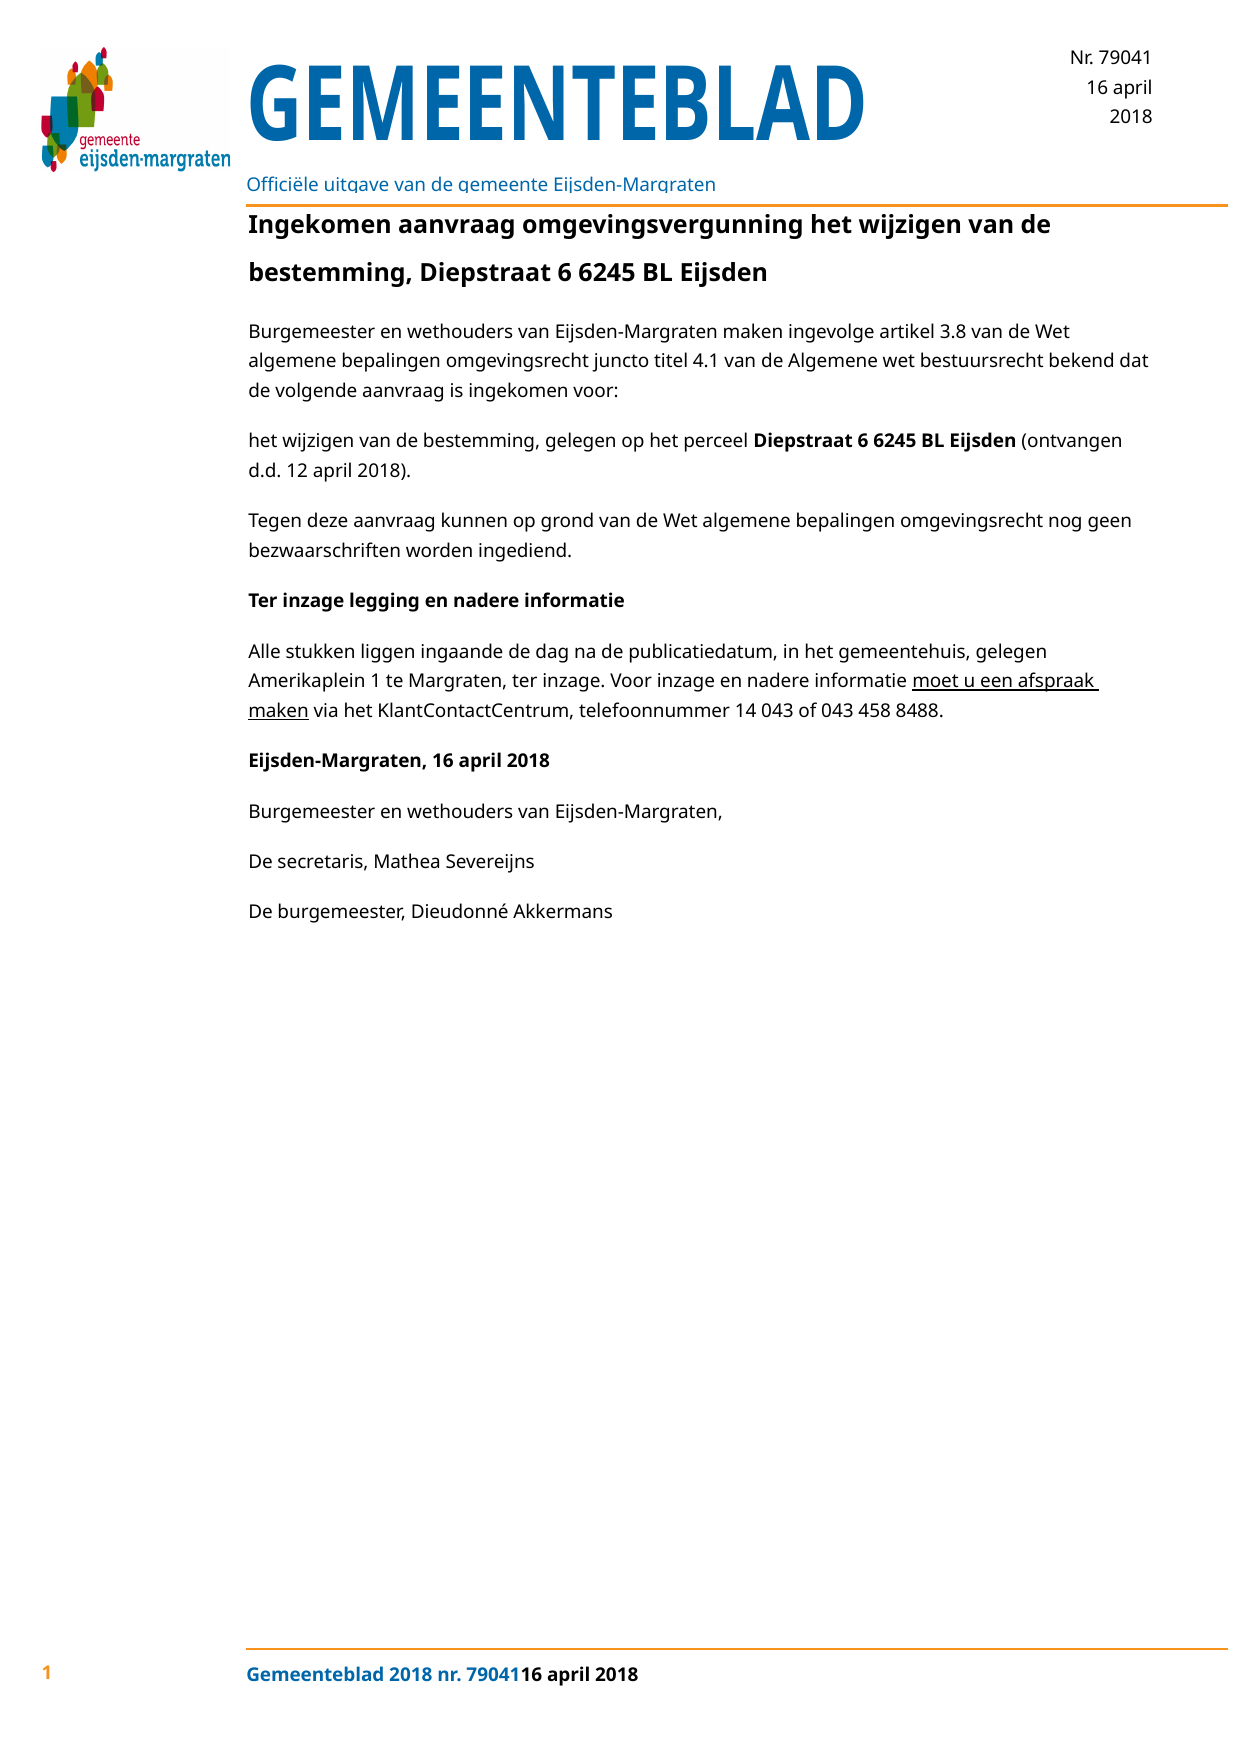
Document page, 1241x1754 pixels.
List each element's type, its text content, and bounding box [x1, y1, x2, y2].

text Burgemeester en wethouders van Eijsden-Margraten, [248, 798, 1152, 824]
picture [41, 47, 231, 172]
text Alle stukken liggen ingaande de dag na de publicatiedatum, in het gemeentehuis, gelegen Amerikaplein 1 te Margraten, ter inzage. Voor inzage en nadere informatie moet u een afspraak maken via het KlantContactCentrum, telefoonnummer 14 043 of 043 458 8488. [248, 638, 1152, 723]
text Burgemeester en wethouders van Eijsden-Margraten maken ingevolge artikel 3.8 van de Wet algemene bepalingen omgevingsrecht juncto titel 4.1 van de Algemene wet bestuursrecht bekend dat de volgende aanvraag is ingekomen voor: [248, 318, 1152, 403]
text Ingekomen aanvraag omgevingsvergunning het wijzigen van de bestemming, Diepstraat 6 6245 BL Eijsden [248, 207, 1152, 288]
text Ter inzage legging en nadere informatie [248, 587, 1152, 613]
text De secretaris, Mathea Severeijns [248, 848, 1152, 874]
text De burgemeester, Dieudonné Akkermans [248, 899, 1152, 924]
text het wijzigen van de bestemming, gelegen op het perceel Diepstraat 6 6245 BL Eijsden (ontvangen d.d. 12 april 2018). [248, 427, 1152, 483]
text Eijsden-Margraten, 16 april 2018 [248, 747, 1152, 773]
text Tegen deze aanvraag kunnen op grond van de Wet algemene bepalingen omgevingsrecht nog geen bezwaarschriften worden ingediend. [248, 507, 1152, 563]
